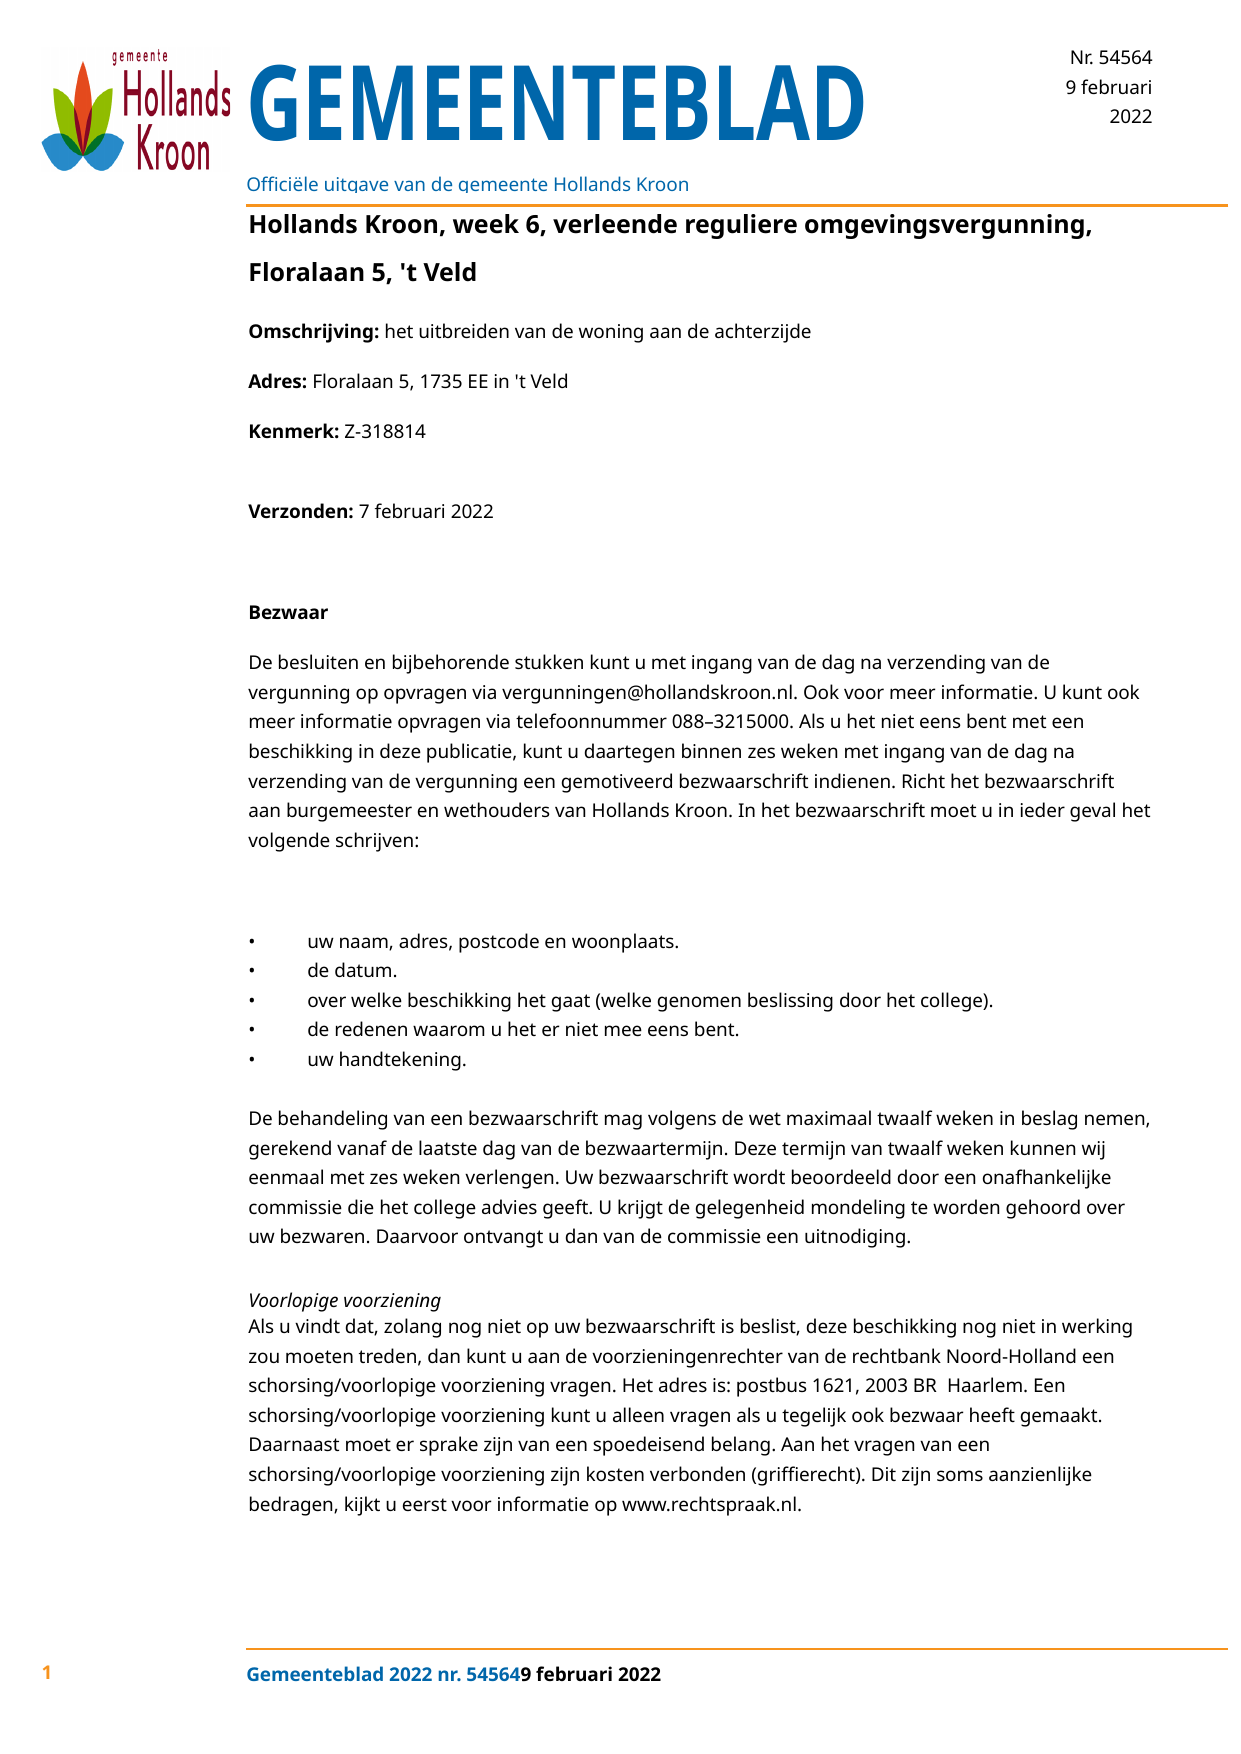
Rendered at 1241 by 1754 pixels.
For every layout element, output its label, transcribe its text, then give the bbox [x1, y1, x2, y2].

text Als u vindt dat, zolang nog niet op uw bezwaarschrift is beslist, deze beschikking nog niet in werking zou moeten treden, dan kunt u aan de voorzieningenrechter van de rechtbank Noord-Holland een schorsing/voorlopige voorziening vragen. Het adres is: postbus 1621, 2003 BR Haarlem. Een schorsing/voorlopige voorziening kunt u alleen vragen als u tegelijk ook bezwaar heeft gemaakt. Daarnaast moet er sprake zijn van een spoedeisend belang. Aan het vragen van een schorsing/voorlopige voorziening zijn kosten verbonden (griffierecht). Dit zijn soms aanzienlijke bedragen, kijkt u eerst voor informatie op www.rechtspraak.nl. [248, 1313, 1152, 1517]
list de redenen waarom u het er niet mee eens bent. [248, 1017, 1152, 1042]
table_header [700, 469, 1152, 495]
list de datum. [248, 957, 1152, 983]
list uw handtekening. [248, 1046, 1152, 1072]
text De behandeling van een bezwaarschrift mag volgens de wet maximaal twaalf weken in beslag nemen, gerekend vanaf de laatste dag van de bezwaartermijn. Deze termijn van twaalf weken kunnen wij eenmaal met zes weken verlengen. Uw bezwaarschrift wordt beoordeeld door een onafhankelijke commissie die het college advies geeft. U krijgt de gelegenheid mondeling te worden gehoord over uw bezwaren. Daarvoor ontvangt u dan van de commissie een uitnodiging. [248, 1105, 1152, 1249]
text Kenmerk: Z-318814 [248, 419, 1152, 444]
text Verzonden: 7 februari 2022 [248, 498, 1152, 524]
text Voorlopige voorziening [248, 1288, 1152, 1313]
text Bezwaar [248, 599, 1152, 625]
text De besluiten en bijbehorende stukken kunt u met ingang van de dag na verzending van de vergunning op opvragen via vergunningen@hollandskroon.nl. Ook voor meer informatie. U kunt ook meer informatie opvragen via telefoonnummer 088–3215000. Als u het niet eens bent met een beschikking in deze publicatie, kunt u daartegen binnen zes weken met ingang van de dag na verzending van de vergunning een gemotiveerd bezwaarschrift indienen. Richt het bezwaarschrift aan burgemeester en wethouders van Hollands Kroon. In het bezwaarschrift moet u in ieder geval het volgende schrijven: [248, 649, 1152, 853]
list uw naam, adres, postcode en woonplaats. [248, 928, 1152, 953]
text Adres: Floralaan 5, 1735 EE in 't Veld [248, 368, 1152, 394]
text Omschrijving: het uitbreiden van de woning aan de achterzijde [248, 318, 1152, 344]
picture [41, 47, 231, 172]
text Hollands Kroon, week 6, verleende reguliere omgevingsvergunning, Floralaan 5, 't Veld [248, 207, 1152, 288]
table_header [248, 469, 700, 495]
list over welke beschikking het gaat (welke genomen beslissing door het college). [248, 987, 1152, 1013]
